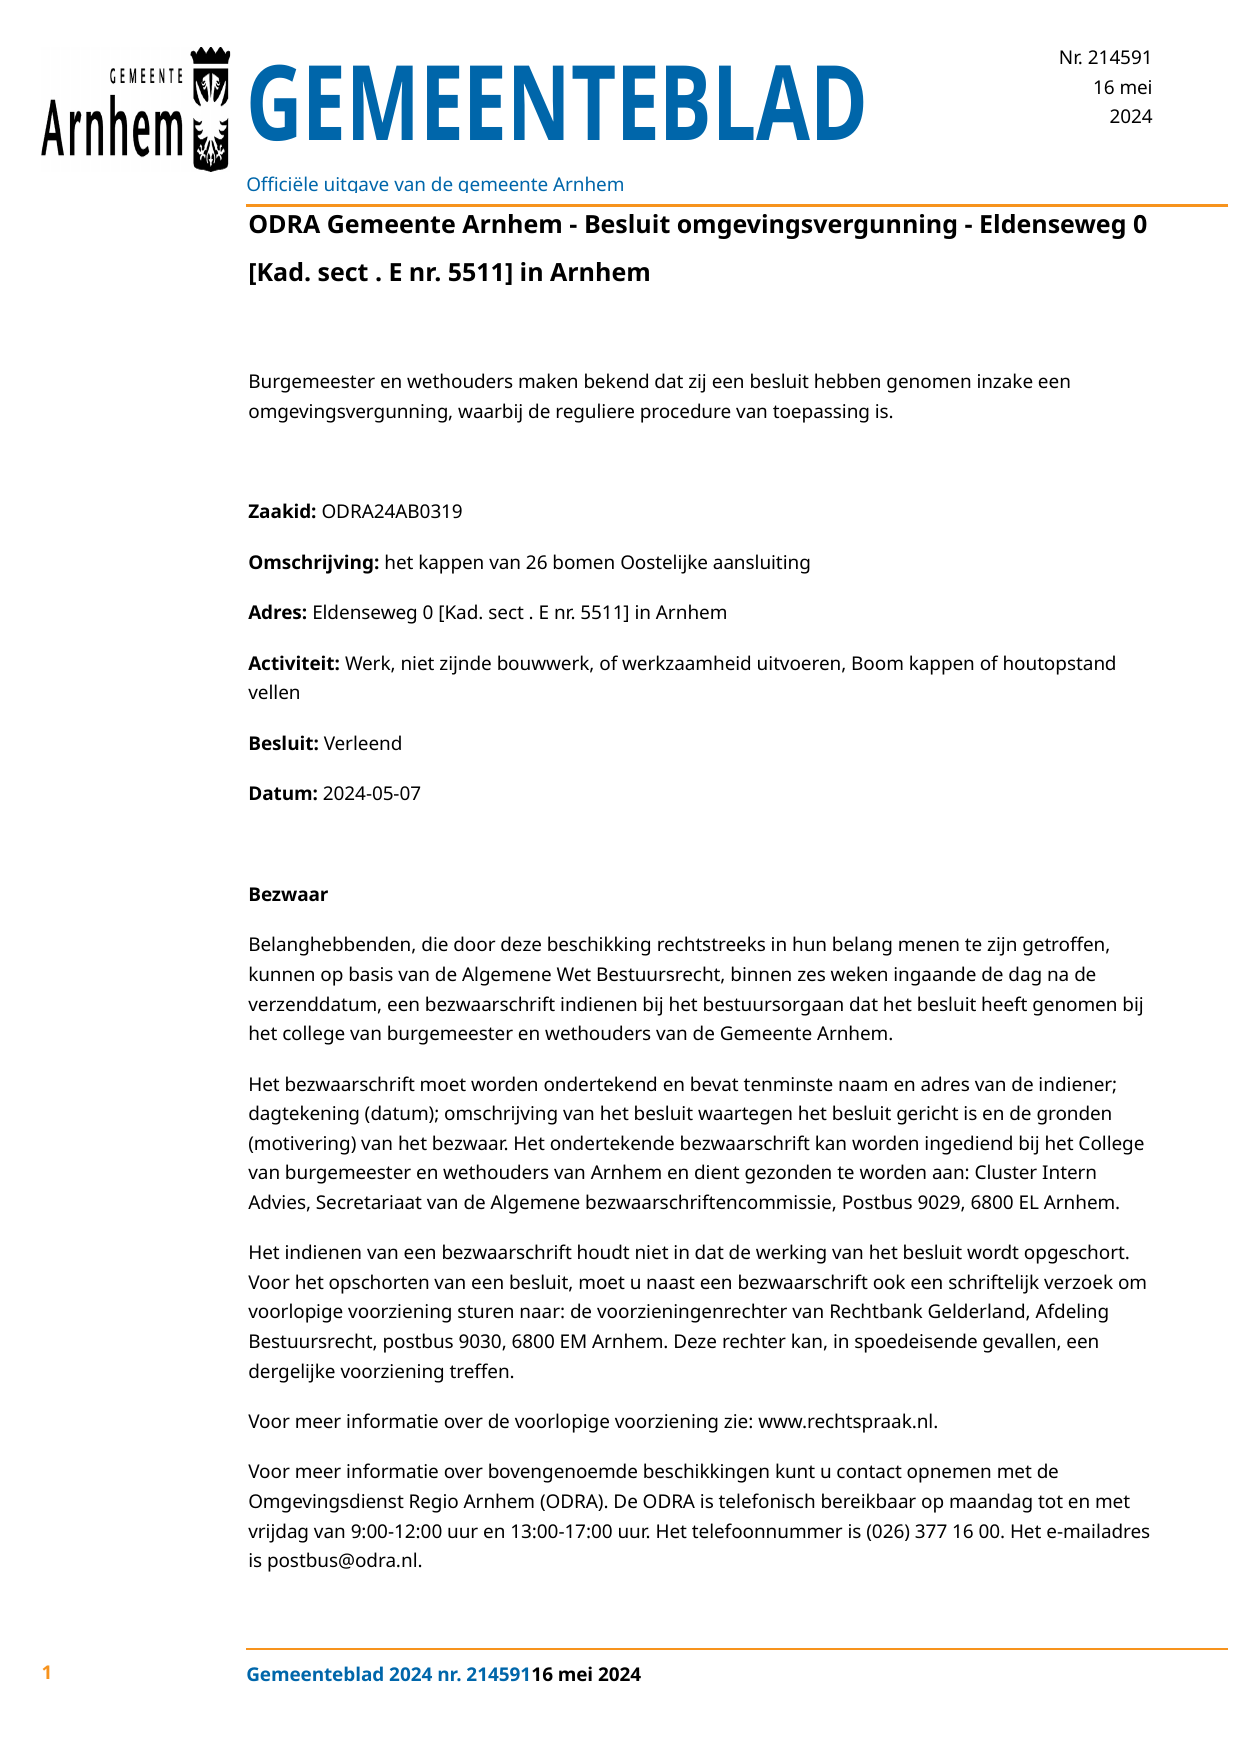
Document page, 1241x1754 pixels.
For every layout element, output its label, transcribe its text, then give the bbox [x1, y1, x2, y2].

text Het bezwaarschrift moet worden ondertekend en bevat tenminste naam en adres van de indiener; dagtekening (datum); omschrijving van het besluit waartegen het besluit gericht is en de gronden (motivering) van het bezwaar. Het ondertekende bezwaarschrift kan worden ingediend bij het College van burgemeester en wethouders van Arnhem en dient gezonden te worden aan: Cluster Intern Advies, Secretariaat van de Algemene bezwaarschriftencommissie, Postbus 9029, 6800 EL Arnhem. [248, 1071, 1152, 1215]
text Belanghebbenden, die door deze beschikking rechtstreeks in hun belang menen te zijn getroffen, kunnen op basis van de Algemene Wet Bestuursrecht, binnen zes weken ingaande de dag na de verzenddatum, een bezwaarschrift indienen bij het bestuursorgaan dat het besluit heeft genomen bij het college van burgemeester en wethouders van de Gemeente Arnhem. [248, 932, 1152, 1046]
text Besluit: Verleend [248, 730, 1152, 756]
picture [41, 47, 231, 172]
text Bezwaar [248, 881, 1152, 907]
text Zaakid: ODRA24AB0319 [248, 499, 1152, 524]
text Voor meer informatie over bovengenoemde beschikkingen kunt u contact opnemen met de Omgevingsdienst Regio Arnhem (ODRA). De ODRA is telefonisch bereikbaar op maandag tot en met vrijdag van 9:00-12:00 uur en 13:00-17:00 uur. Het telefoonnummer is (026) 377 16 00. Het e-mailadres is postbus@odra.nl. [248, 1459, 1152, 1573]
text Datum: 2024-05-07 [248, 780, 1152, 806]
text Burgemeester en wethouders maken bekend dat zij een besluit hebben genomen inzake een omgevingsvergunning, waarbij de reguliere procedure van toepassing is. [248, 368, 1152, 424]
text ODRA Gemeente Arnhem - Besluit omgevingsvergunning - Eldenseweg 0 [Kad. sect . E nr. 5511] in Arnhem [248, 207, 1152, 288]
text Omschrijving: het kappen van 26 bomen Oostelijke aansluiting [248, 549, 1152, 575]
text Voor meer informatie over de voorlopige voorziening zie: www.rechtspraak.nl. [248, 1408, 1152, 1434]
text Het indienen van een bezwaarschrift houdt niet in dat de werking van het besluit wordt opgeschort. Voor het opschorten van een besluit, moet u naast een bezwaarschrift ook een schriftelijk verzoek om voorlopige voorziening sturen naar: de voorzieningenrechter van Rechtbank Gelderland, Afdeling Bestuursrecht, postbus 9030, 6800 EM Arnhem. Deze rechter kan, in spoedeisende gevallen, een dergelijke voorziening treffen. [248, 1239, 1152, 1384]
text Activiteit: Werk, niet zijnde bouwwerk, of werkzaamheid uitvoeren, Boom kappen of houtopstand vellen [248, 650, 1152, 705]
text Adres: Eldenseweg 0 [Kad. sect . E nr. 5511] in Arnhem [248, 599, 1152, 625]
